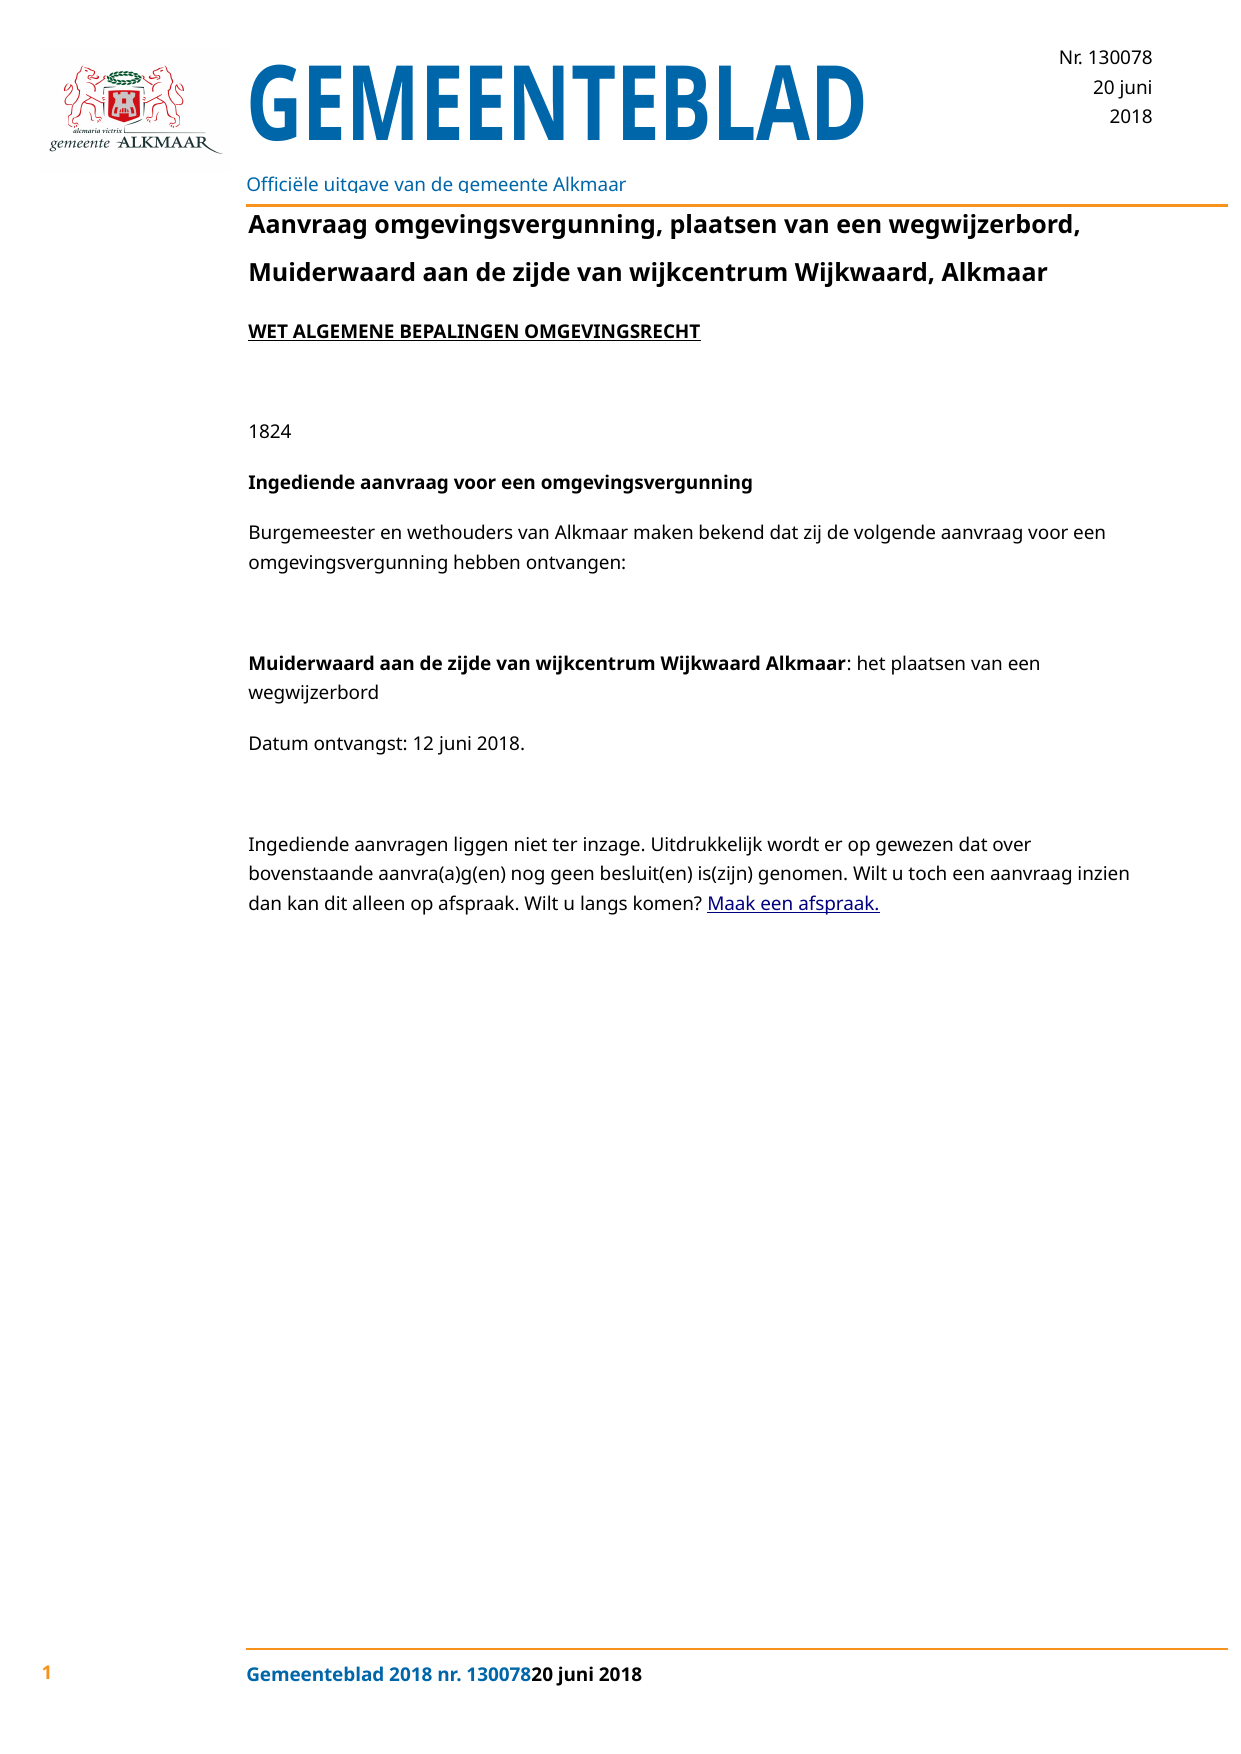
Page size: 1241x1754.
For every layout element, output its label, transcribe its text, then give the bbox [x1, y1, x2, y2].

picture [41, 47, 231, 172]
text Ingediende aanvraag voor een omgevingsvergunning [248, 469, 1152, 495]
text 1824 [248, 419, 1152, 444]
text Ingediende aanvragen liggen niet ter inzage. Uitdrukkelijk wordt er op gewezen dat over bovenstaande aanvra(a)g(en) nog geen besluit(en) is(zijn) genomen. Wilt u toch een aanvraag inzien dan kan dit alleen op afspraak. Wilt u langs komen? Maak een afspraak. [248, 831, 1152, 916]
text WET ALGEMENE BEPALINGEN OMGEVINGSRECHT [248, 318, 1152, 344]
text Datum ontvangst: 12 juni 2018. [248, 730, 1152, 756]
text Burgemeester en wethouders van Alkmaar maken bekend dat zij de volgende aanvraag voor een omgevingsvergunning hebben ontvangen: [248, 519, 1152, 575]
text Aanvraag omgevingsvergunning, plaatsen van een wegwijzerbord, Muiderwaard aan de zijde van wijkcentrum Wijkwaard, Alkmaar [248, 207, 1152, 288]
text Muiderwaard aan de zijde van wijkcentrum Wijkwaard Alkmaar: het plaatsen van een wegwijzerbord [248, 650, 1152, 705]
